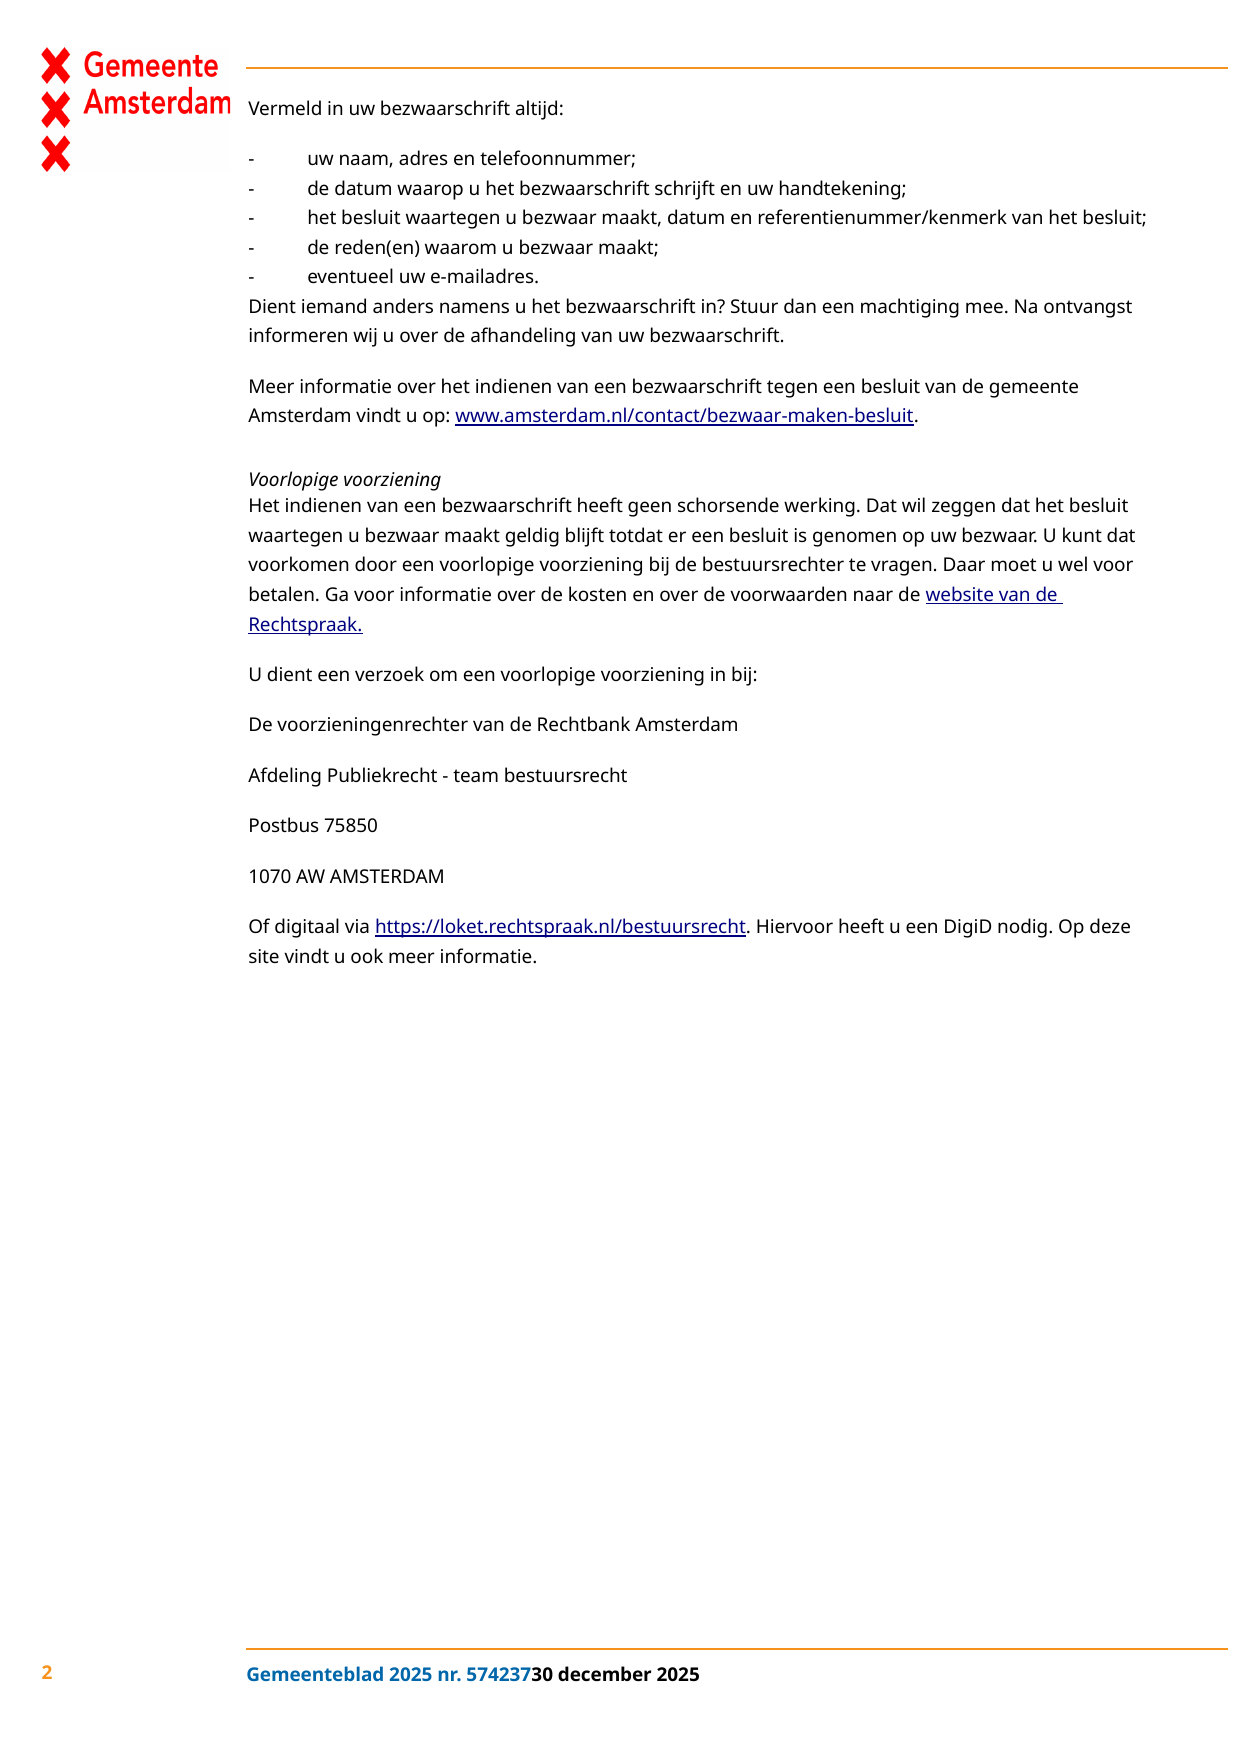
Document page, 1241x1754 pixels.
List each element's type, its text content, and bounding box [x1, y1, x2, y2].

list eventueel uw e-mailadres. [248, 263, 1152, 289]
list uw naam, adres en telefoonnummer; [248, 145, 1152, 171]
text Dient iemand anders namens u het bezwaarschrift in? Stuur dan een machtiging mee. Na ontvangst informeren wij u over de afhandeling van uw bezwaarschrift. [248, 293, 1152, 348]
text Voorlopige voorziening [248, 467, 1152, 492]
text Postbus 75850 [248, 812, 1152, 838]
text Of digitaal via https://loket.rechtspraak.nl/bestuursrecht. Hiervoor heeft u een DigiD nodig. Op deze site vindt u ook meer informatie. [248, 913, 1152, 968]
text Afdeling Publiekrecht - team bestuursrecht [248, 762, 1152, 788]
list het besluit waartegen u bezwaar maakt, datum en referentienummer/kenmerk van het besluit; [248, 204, 1152, 230]
picture [41, 47, 231, 172]
text De voorzieningenrechter van de Rechtbank Amsterdam [248, 712, 1152, 737]
text U dient een verzoek om een voorlopige voorziening in bij: [248, 661, 1152, 687]
text Vermeld in uw bezwaarschrift altijd: [248, 95, 1152, 121]
list de reden(en) waarom u bezwaar maakt; [248, 234, 1152, 260]
list de datum waarop u het bezwaarschrift schrijft en uw handtekening; [248, 175, 1152, 201]
text Het indienen van een bezwaarschrift heeft geen schorsende werking. Dat wil zeggen dat het besluit waartegen u bezwaar maakt geldig blijft totdat er een besluit is genomen op uw bezwaar. U kunt dat voorkomen door een voorlopige voorziening bij de bestuursrechter te vragen. Daar moet u wel voor betalen. Ga voor informatie over de kosten en over de voorwaarden naar de website van de Rechtspraak. [248, 492, 1152, 636]
text Meer informatie over het indienen van een bezwaarschrift tegen een besluit van de gemeente Amsterdam vindt u op: www.amsterdam.nl/contact/bezwaar-maken-besluit. [248, 373, 1152, 428]
text 1070 AW AMSTERDAM [248, 863, 1152, 888]
